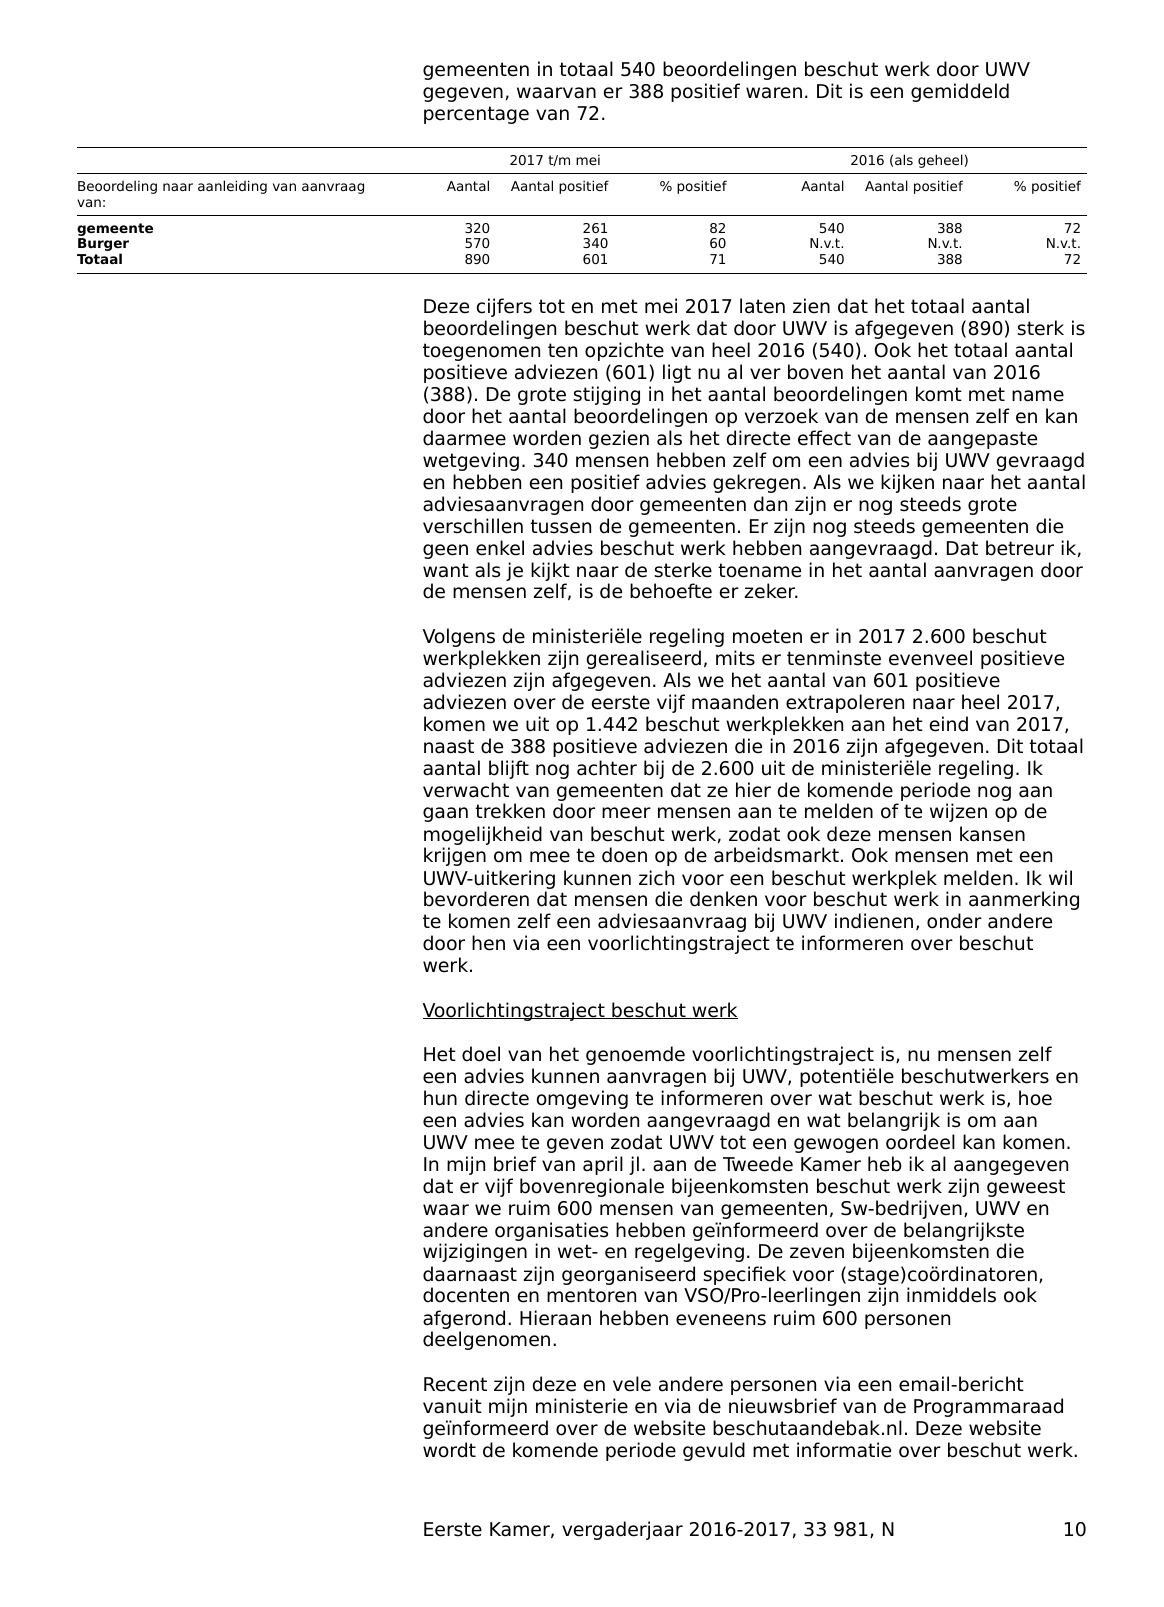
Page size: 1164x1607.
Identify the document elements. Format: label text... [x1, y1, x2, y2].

table_cell 72 [969, 252, 1087, 272]
table_cell 890 [378, 252, 496, 272]
table_cell 540 [732, 252, 850, 272]
table_cell gemeente [77, 216, 378, 236]
table_header 2017 t/m mei [378, 148, 732, 173]
text Volgens de ministeriële regeling moeten er in 2017 2.600 beschut werkplekken zijn gerealiseerd, mits er tenminste evenveel positieve adviezen zijn afgegeven. Als we het aantal van 601 positieve adviezen over de eerste vijf maanden extrapoleren naar heel 2017, komen we uit op 1.442 beschut werkplekken aan het eind van 2017, naast de 388 positieve adviezen die in 2016 zijn afgegeven. Dit totaal aantal blijft nog achter bij de 2.600 uit de ministeriële regeling. Ik verwacht van gemeenten dat ze hier de komende periode nog aan gaan trekken door meer mensen aan te melden of te wijzen op de mogelijkheid van beschut werk, zodat ook deze mensen kansen krijgen om mee te doen op de arbeidsmarkt. Ook mensen met een UWV-uitkering kunnen zich voor een beschut werkplek melden. Ik wil bevorderen dat mensen die denken voor beschut werk in aanmerking te komen zelf een adviesaanvraag bij UWV indienen, onder andere door hen via een voorlichtingstraject te informeren over beschut werk. [422, 626, 1087, 977]
table_cell N.v.t. [850, 236, 968, 252]
table_cell 388 [850, 216, 968, 236]
text Recent zijn deze en vele andere personen via een email-bericht vanuit mijn ministerie en via de nieuwsbrief van de Programmaraad geïnformeerd over de website beschutaandebak.nl. Deze website wordt de komende periode gevuld met informatie over beschut werk. [422, 1373, 1087, 1461]
table_cell 60 [614, 236, 732, 252]
table_cell N.v.t. [969, 236, 1087, 252]
table_header [77, 148, 378, 173]
table_cell % positief [969, 174, 1087, 215]
table_cell 320 [378, 216, 496, 236]
table_cell Totaal [77, 252, 378, 272]
subtitle Voorlichtingstraject beschut werk [422, 999, 1087, 1021]
text gemeenten in totaal 540 beoordelingen beschut werk door UWV gegeven, waarvan er 388 positief waren. Dit is een gemiddeld percentage van 72. [422, 59, 1087, 125]
table_cell N.v.t. [732, 236, 850, 252]
text Deze cijfers tot en met mei 2017 laten zien dat het totaal aantal beoordelingen beschut werk dat door UWV is afgegeven (890) sterk is toegenomen ten opzichte van heel 2016 (540). Ook het totaal aantal positieve adviezen (601) ligt nu al ver boven het aantal van 2016 (388). De grote stijging in het aantal beoordelingen komt met name door het aantal beoordelingen op verzoek van de mensen zelf en kan daarmee worden gezien als het directe effect van de aangepaste wetgeving. 340 mensen hebben zelf om een advies bij UWV gevraagd en hebben een positief advies gekregen. Als we kijken naar het aantal adviesaanvragen door gemeenten dan zijn er nog steeds grote verschillen tussen de gemeenten. Er zijn nog steeds gemeenten die geen enkel advies beschut werk hebben aangevraagd. Dat betreur ik, want als je kijkt naar de sterke toename in het aantal aanvragen door de mensen zelf, is de behoefte er zeker. [422, 296, 1087, 603]
table_cell 540 [732, 216, 850, 236]
table_cell 601 [496, 252, 614, 272]
table_cell 261 [496, 216, 614, 236]
table_cell 570 [378, 236, 496, 252]
table_cell Aantal [378, 174, 496, 215]
table_cell % positief [614, 174, 732, 215]
table_cell Aantal [732, 174, 850, 215]
table_cell 72 [969, 216, 1087, 236]
table_cell 388 [850, 252, 968, 272]
table_cell Aantal positief [850, 174, 968, 215]
text Het doel van het genoemde voorlichtingstraject is, nu mensen zelf een advies kunnen aanvragen bij UWV, potentiële beschutwerkers en hun directe omgeving te informeren over wat beschut werk is, hoe een advies kan worden aangevraagd en wat belangrijk is om aan UWV mee te geven zodat UWV tot een gewogen oordeel kan komen. In mijn brief van april jl. aan de Tweede Kamer heb ik al aangegeven dat er vijf bovenregionale bijeenkomsten beschut werk zijn geweest waar we ruim 600 mensen van gemeenten, Sw-bedrijven, UWV en andere organisaties hebben geïnformeerd over de belangrijkste wijzigingen in wet- en regelgeving. De zeven bijeenkomsten die daarnaast zijn georganiseerd specifiek voor (stage)coördinatoren, docenten en mentoren van VSO/Pro-leerlingen zijn inmiddels ook afgerond. Hieraan hebben eveneens ruim 600 personen deelgenomen. [422, 1044, 1087, 1351]
table_header 2016 (als geheel) [732, 148, 1087, 173]
table_cell 71 [614, 252, 732, 272]
table_cell Aantal positief [496, 174, 614, 215]
table_cell Burger [77, 236, 378, 252]
table_cell 340 [496, 236, 614, 252]
table_cell Beoordeling naar aanleiding van aanvraag van: [77, 174, 378, 215]
table_cell 82 [614, 216, 732, 236]
